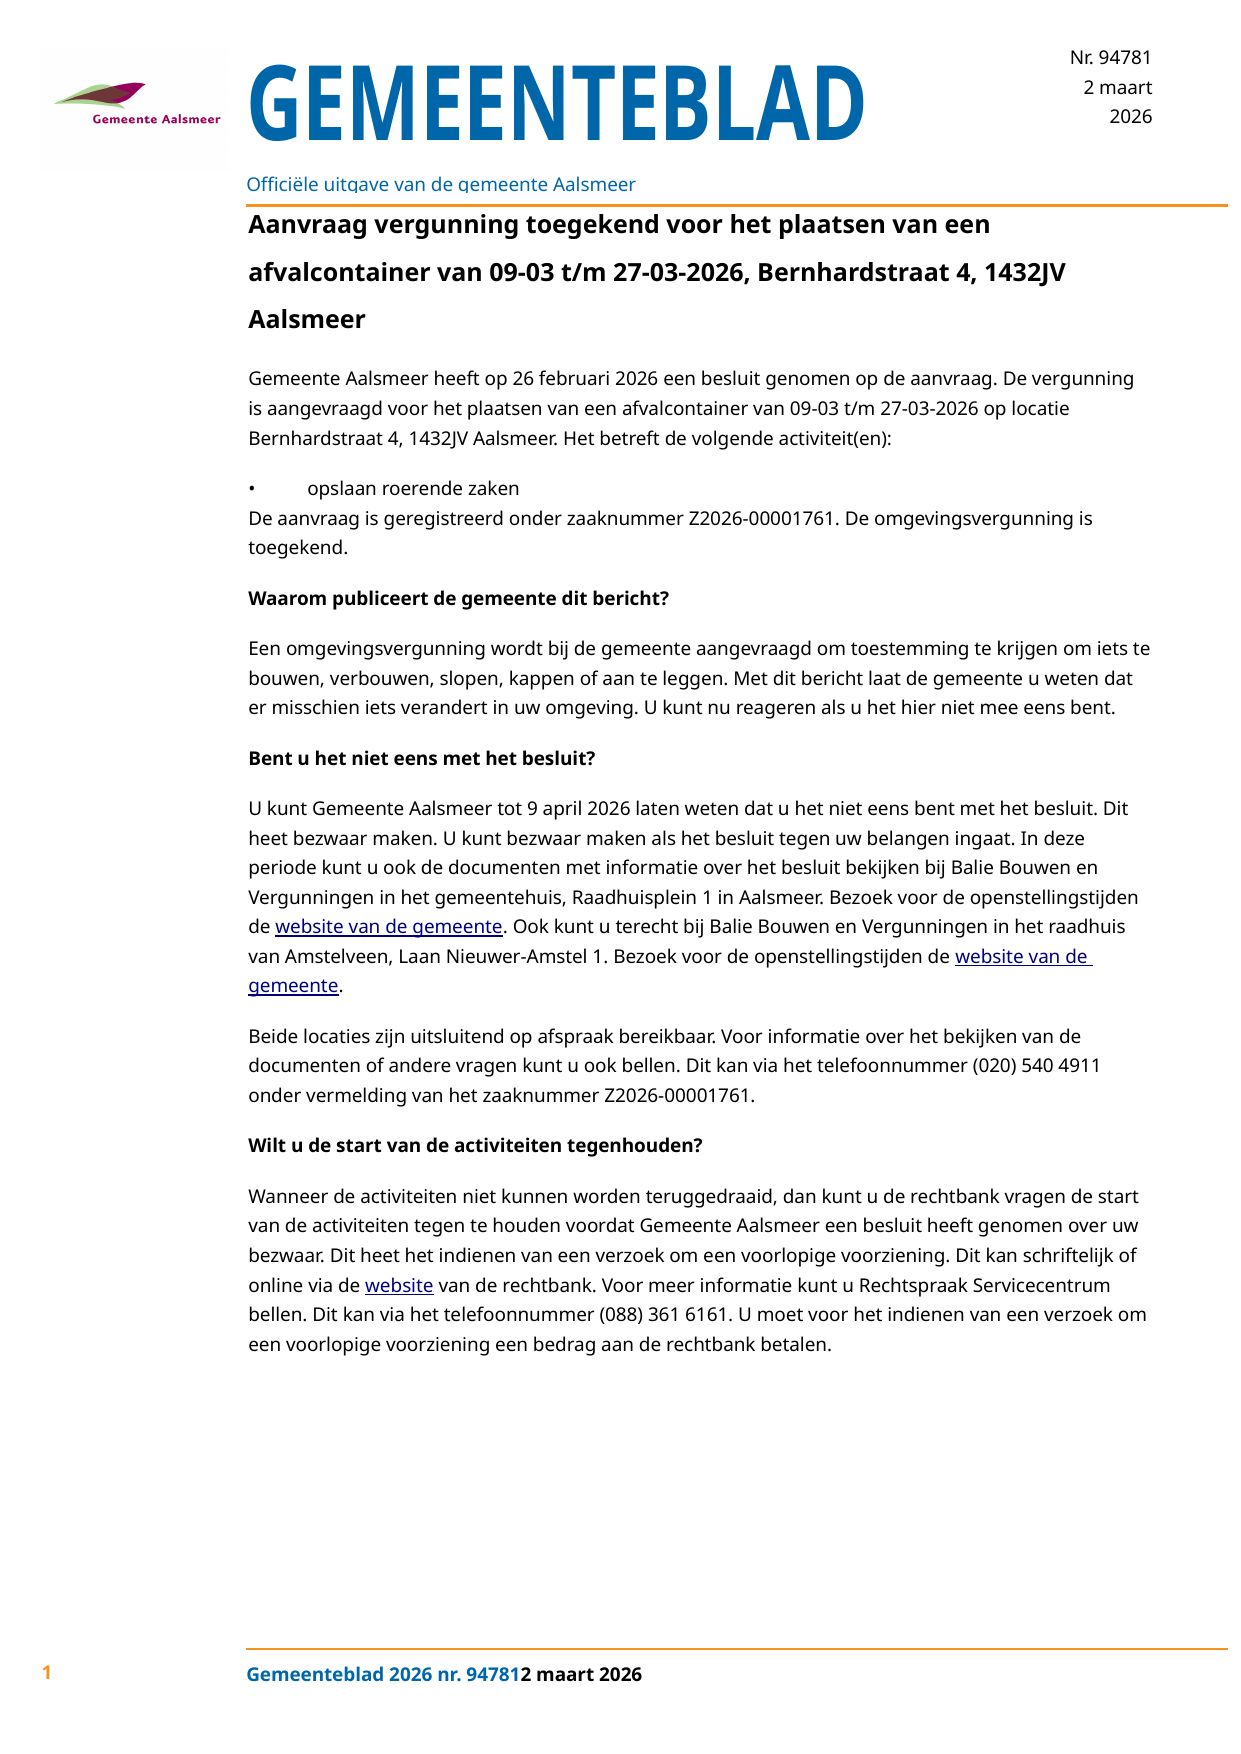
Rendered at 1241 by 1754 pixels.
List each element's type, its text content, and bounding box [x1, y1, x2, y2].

text Wilt u de start van de activiteiten tegenhouden? [248, 1133, 1152, 1158]
text Waarom publiceert de gemeente dit bericht? [248, 585, 1152, 610]
text U kunt Gemeente Aalsmeer tot 9 april 2026 laten weten dat u het niet eens bent met het besluit. Dit heet bezwaar maken. U kunt bezwaar maken als het besluit tegen uw belangen ingaat. In deze periode kunt u ook de documenten met informatie over het besluit bekijken bij Balie Bouwen en Vergunningen in het gemeentehuis, Raadhuisplein 1 in Aalsmeer. Bezoek voor de openstellingstijden de website van de gemeente. Ook kunt u terecht bij Balie Bouwen en Vergunningen in het raadhuis van Amstelveen, Laan Nieuwer-Amstel 1. Bezoek voor de openstellingstijden de website van de gemeente. [248, 795, 1152, 998]
text Aanvraag vergunning toegekend voor het plaatsen van een afvalcontainer van 09-03 t/m 27-03-2026, Bernhardstraat 4, 1432JV Aalsmeer [248, 207, 1152, 336]
text Bent u het niet eens met het besluit? [248, 745, 1152, 770]
picture [41, 47, 231, 172]
text De aanvraag is geregistreerd onder zaaknummer Z2026-00001761. De omgevingsvergunning is toegekend. [248, 505, 1152, 560]
text Gemeente Aalsmeer heeft op 26 februari 2026 een besluit genomen op de aanvraag. De vergunning is aangevraagd voor het plaatsen van een afvalcontainer van 09-03 t/m 27-03-2026 op locatie Bernhardstraat 4, 1432JV Aalsmeer. Het betreft de volgende activiteit(en): [248, 366, 1152, 450]
text Beide locaties zijn uitsluitend op afspraak bereikbaar. Voor informatie over het bekijken van de documenten of andere vragen kunt u ook bellen. Dit kan via het telefoonnummer (020) 540 4911 onder vermelding van het zaaknummer Z2026-00001761. [248, 1023, 1152, 1108]
text Wanneer de activiteiten niet kunnen worden teruggedraaid, dan kunt u de rechtbank vragen de start van de activiteiten tegen te houden voordat Gemeente Aalsmeer een besluit heeft genomen over uw bezwaar. Dit heet het indienen van een verzoek om een voorlopige voorziening. Dit kan schriftelijk of online via de website van de rechtbank. Voor meer informatie kunt u Rechtspraak Servicecentrum bellen. Dit kan via het telefoonnummer (088) 361 6161. U moet voor het indienen van een verzoek om een voorlopige voorziening een bedrag aan de rechtbank betalen. [248, 1183, 1152, 1357]
text Een omgevingsvergunning wordt bij de gemeente aangevraagd om toestemming te krijgen om iets te bouwen, verbouwen, slopen, kappen of aan te leggen. Met dit bericht laat de gemeente u weten dat er misschien iets verandert in uw omgeving. U kunt nu reageren als u het hier niet mee eens bent. [248, 635, 1152, 720]
list opslaan roerende zaken [248, 475, 1152, 501]
